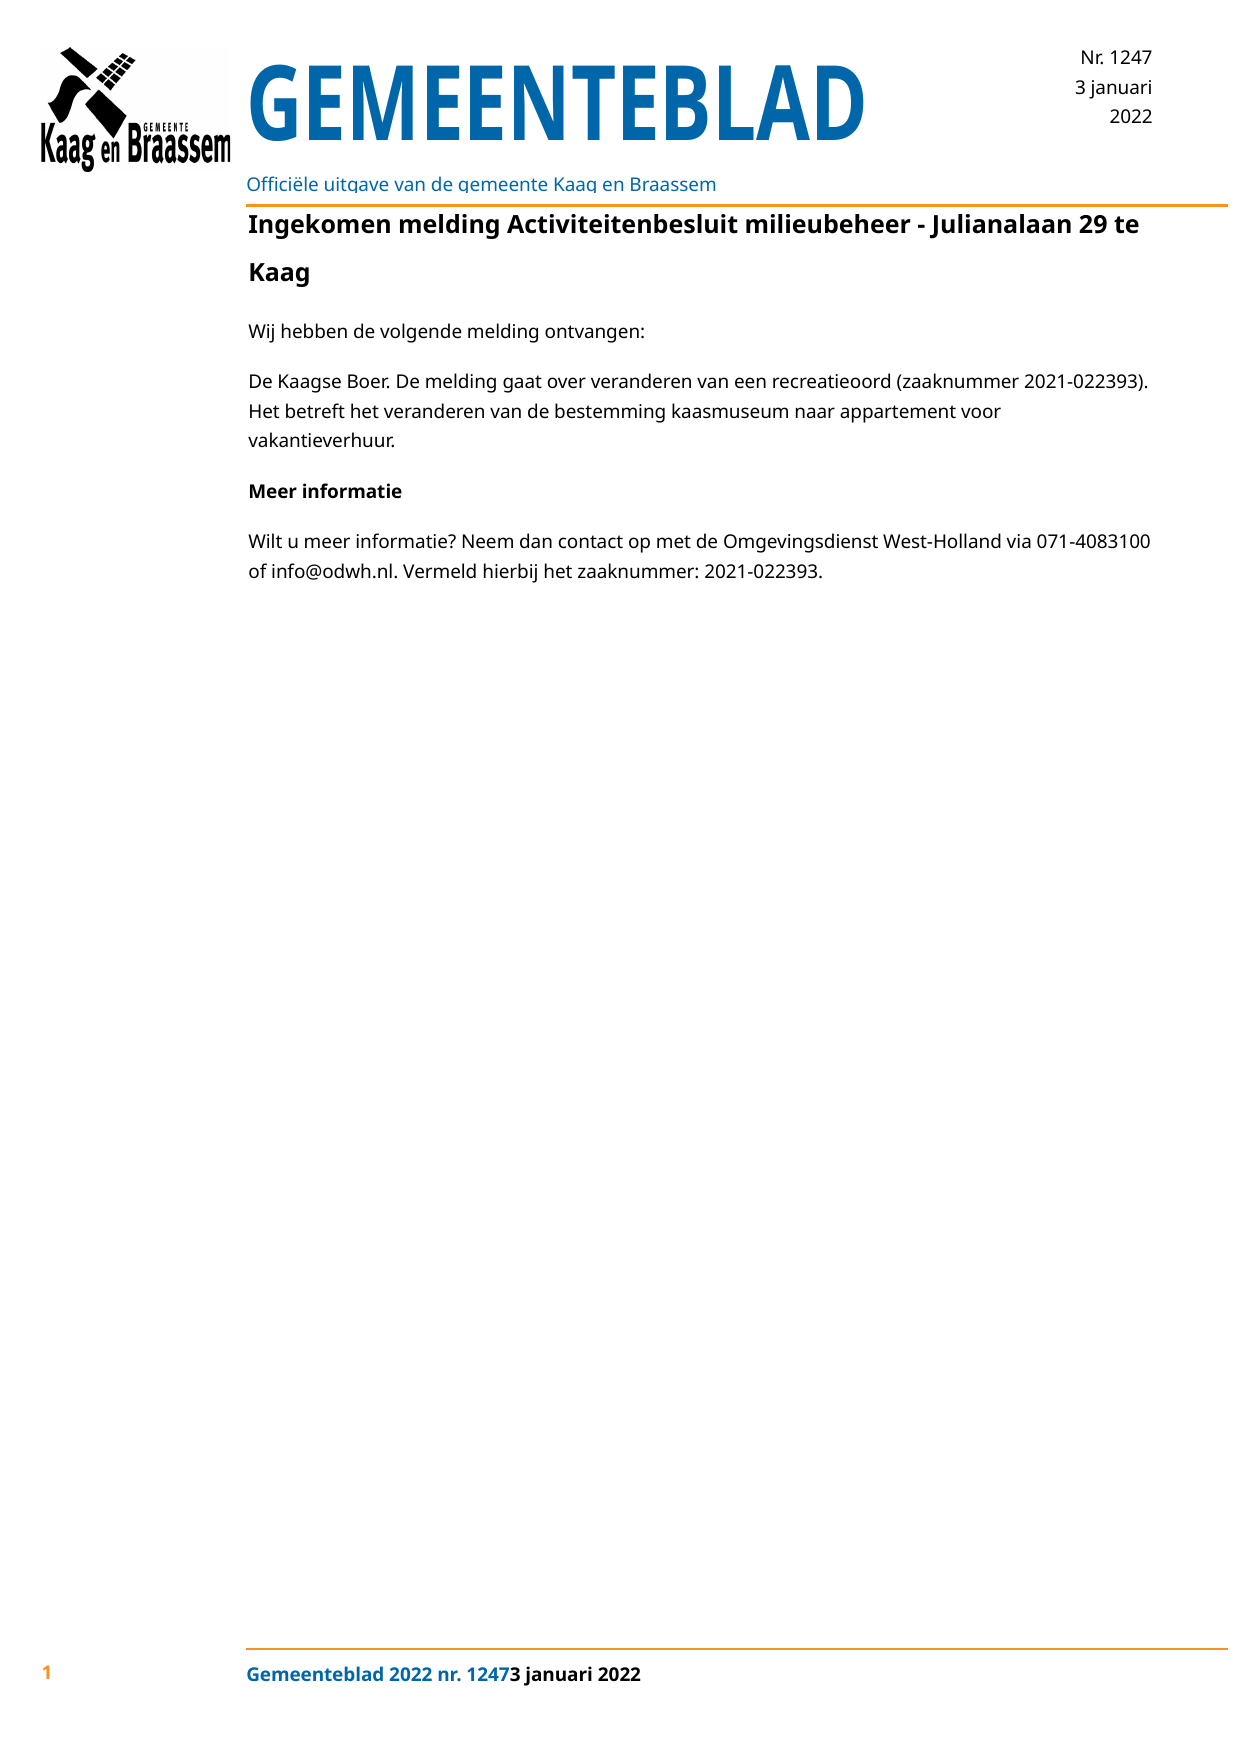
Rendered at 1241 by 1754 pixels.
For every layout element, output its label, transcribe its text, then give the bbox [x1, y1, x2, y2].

picture [41, 47, 231, 172]
text Wij hebben de volgende melding ontvangen: [248, 318, 1152, 344]
text Ingekomen melding Activiteitenbesluit milieubeheer - Julianalaan 29 te Kaag [248, 207, 1152, 288]
text Meer informatie [248, 478, 1152, 504]
text De Kaagse Boer. De melding gaat over veranderen van een recreatieoord (zaaknummer 2021-022393). Het betreft het veranderen van de bestemming kaasmuseum naar appartement voor vakantieverhuur. [248, 368, 1152, 453]
text Wilt u meer informatie? Neem dan contact op met de Omgevingsdienst West-Holland via 071‑4083100 of info@odwh.nl. Vermeld hierbij het zaaknummer: 2021-022393. [248, 528, 1152, 584]
